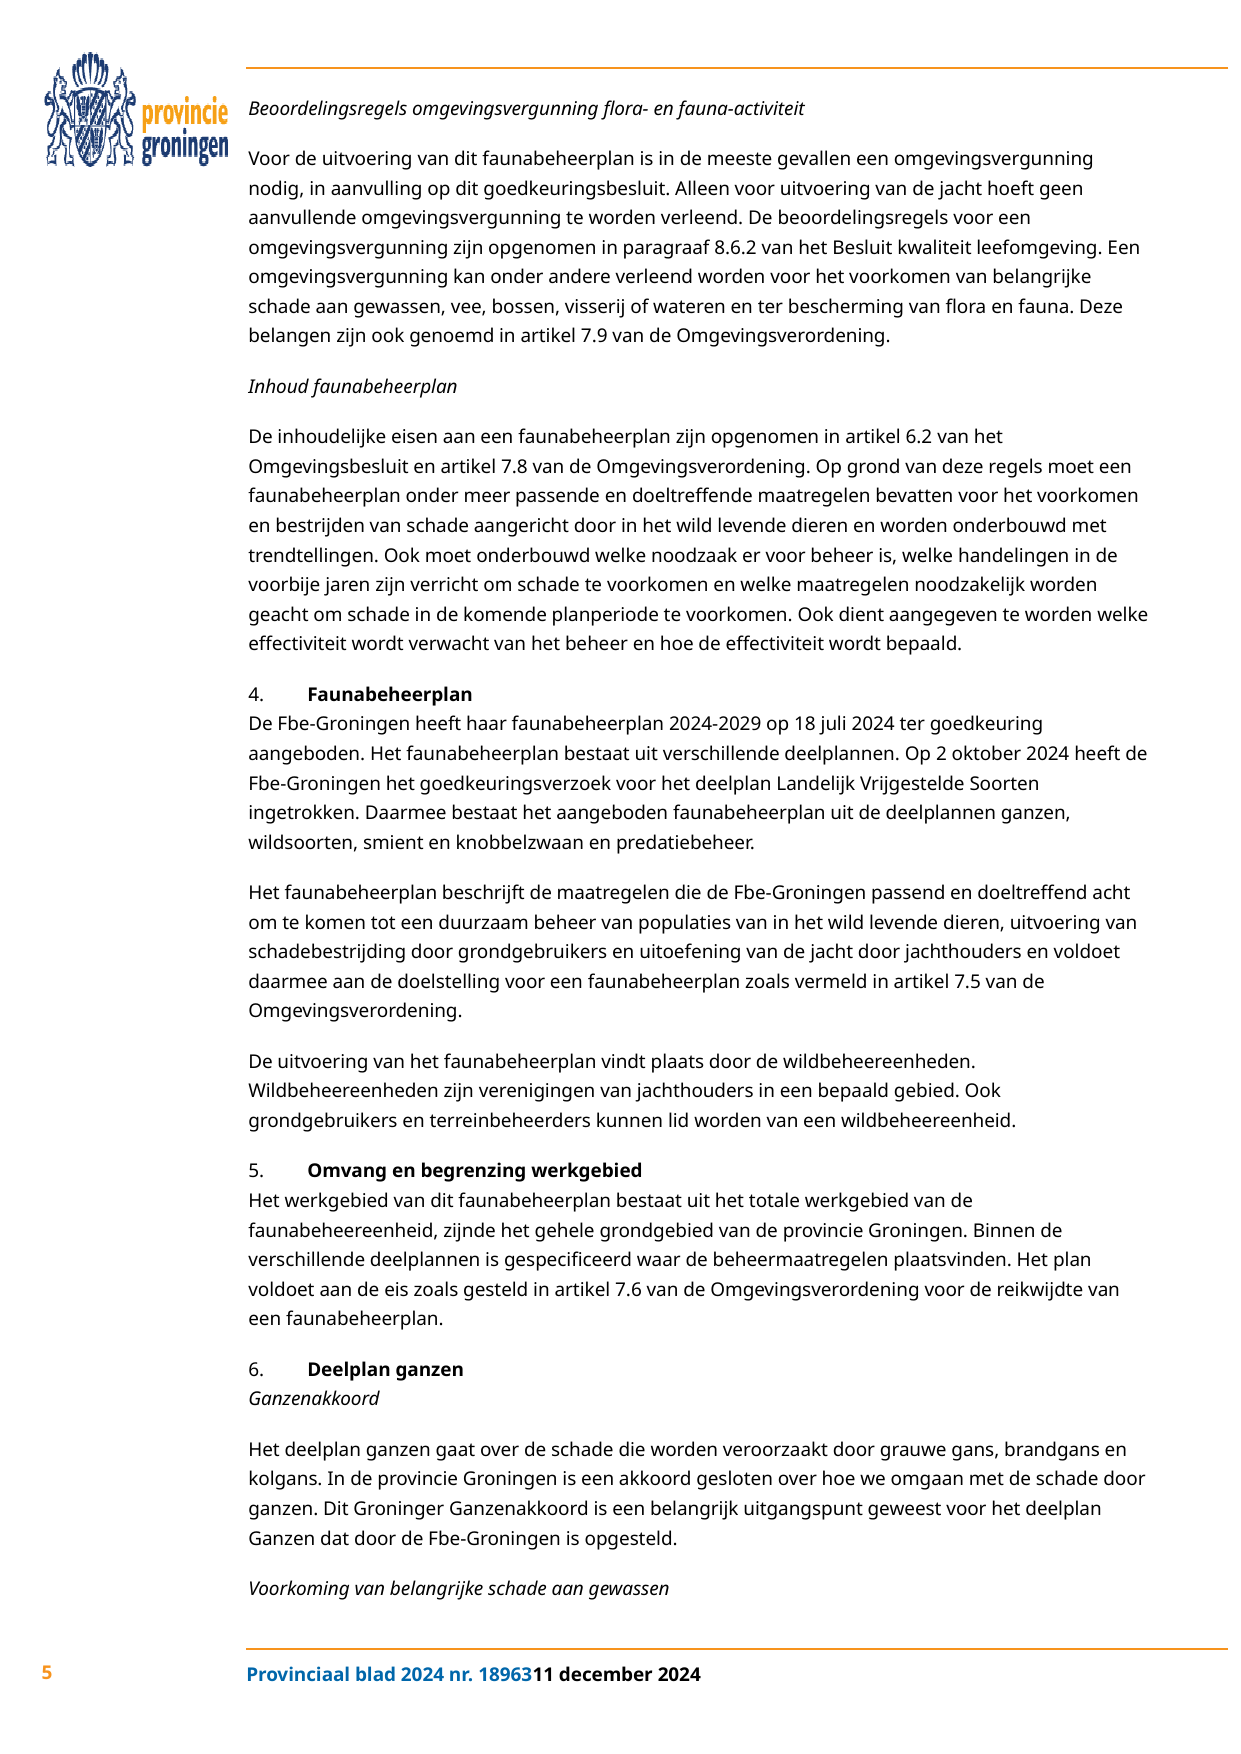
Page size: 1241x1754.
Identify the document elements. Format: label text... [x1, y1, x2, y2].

text Het faunabeheerplan beschrijft de maatregelen die de Fbe-Groningen passend en doeltreffend acht om te komen tot een duurzaam beheer van populaties van in het wild levende dieren, uitvoering van schadebestrijding door grondgebruikers en uitoefening van de jacht door jachthouders en voldoet daarmee aan de doelstelling voor een faunabeheerplan zoals vermeld in artikel 7.5 van de Omgevingsverordening. [248, 879, 1152, 1023]
text Inhoud faunabeheerplan [248, 373, 1152, 399]
text De Fbe-Groningen heeft haar faunabeheerplan 2024-2029 op 18 juli 2024 ter goedkeuring aangeboden. Het faunabeheerplan bestaat uit verschillende deelplannen. Op 2 oktober 2024 heeft de Fbe-Groningen het goedkeuringsverzoek voor het deelplan Landelijk Vrijgestelde Soorten ingetrokken. Daarmee bestaat het aangeboden faunabeheerplan uit de deelplannen ganzen, wildsoorten, smient en knobbelzwaan en predatiebeheer. [248, 711, 1152, 855]
list Deelplan ganzen [248, 1356, 1152, 1382]
text Ganzenakkoord [248, 1386, 1152, 1411]
text Voorkoming van belangrijke schade aan gewassen [248, 1575, 1152, 1601]
text De inhoudelijke eisen aan een faunabeheerplan zijn opgenomen in artikel 6.2 van het Omgevingsbesluit en artikel 7.8 van de Omgevingsverordening. Op grond van deze regels moet een faunabeheerplan onder meer passende en doeltreffende maatregelen bevatten voor het voorkomen en bestrijden van schade aangericht door in het wild levende dieren en worden onderbouwd met trendtellingen. Ook moet onderbouwd welke noodzaak er voor beheer is, welke handelingen in de voorbije jaren zijn verricht om schade te voorkomen en welke maatregelen noodzakelijk worden geacht om schade in de komende planperiode te voorkomen. Ook dient aangegeven te worden welke effectiviteit wordt verwacht van het beheer en hoe de effectiviteit wordt bepaald. [248, 423, 1152, 656]
text De uitvoering van het faunabeheerplan vindt plaats door de wildbeheereenheden. Wildbeheereenheden zijn verenigingen van jachthouders in een bepaald gebied. Ook grondgebruikers en terreinbeheerders kunnen lid worden van een wildbeheereenheid. [248, 1048, 1152, 1133]
list Faunabeheerplan [248, 681, 1152, 707]
text Beoordelingsregels omgevingsvergunning flora- en fauna-activiteit [248, 95, 1152, 121]
picture [41, 47, 231, 172]
text Voor de uitvoering van dit faunabeheerplan is in de meeste gevallen een omgevingsvergunning nodig, in aanvulling op dit goedkeuringsbesluit. Alleen voor uitvoering van de jacht hoeft geen aanvullende omgevingsvergunning te worden verleend. De beoordelingsregels voor een omgevingsvergunning zijn opgenomen in paragraaf 8.6.2 van het Besluit kwaliteit leefomgeving. Een omgevingsvergunning kan onder andere verleend worden voor het voorkomen van belangrijke schade aan gewassen, vee, bossen, visserij of wateren en ter bescherming van flora en fauna. Deze belangen zijn ook genoemd in artikel 7.9 van de Omgevingsverordening. [248, 145, 1152, 348]
list Omvang en begrenzing werkgebied [248, 1158, 1152, 1183]
text Het deelplan ganzen gaat over de schade die worden veroorzaakt door grauwe gans, brandgans en kolgans. In de provincie Groningen is een akkoord gesloten over hoe we omgaan met de schade door ganzen. Dit Groninger Ganzenakkoord is een belangrijk uitgangspunt geweest voor het deelplan Ganzen dat door de Fbe-Groningen is opgesteld. [248, 1436, 1152, 1551]
text Het werkgebied van dit faunabeheerplan bestaat uit het totale werkgebied van de faunabeheereenheid, zijnde het gehele grondgebied van de provincie Groningen. Binnen de verschillende deelplannen is gespecificeerd waar de beheermaatregelen plaatsvinden. Het plan voldoet aan de eis zoals gesteld in artikel 7.6 van de Omgevingsverordening voor de reikwijdte van een faunabeheerplan. [248, 1187, 1152, 1331]
